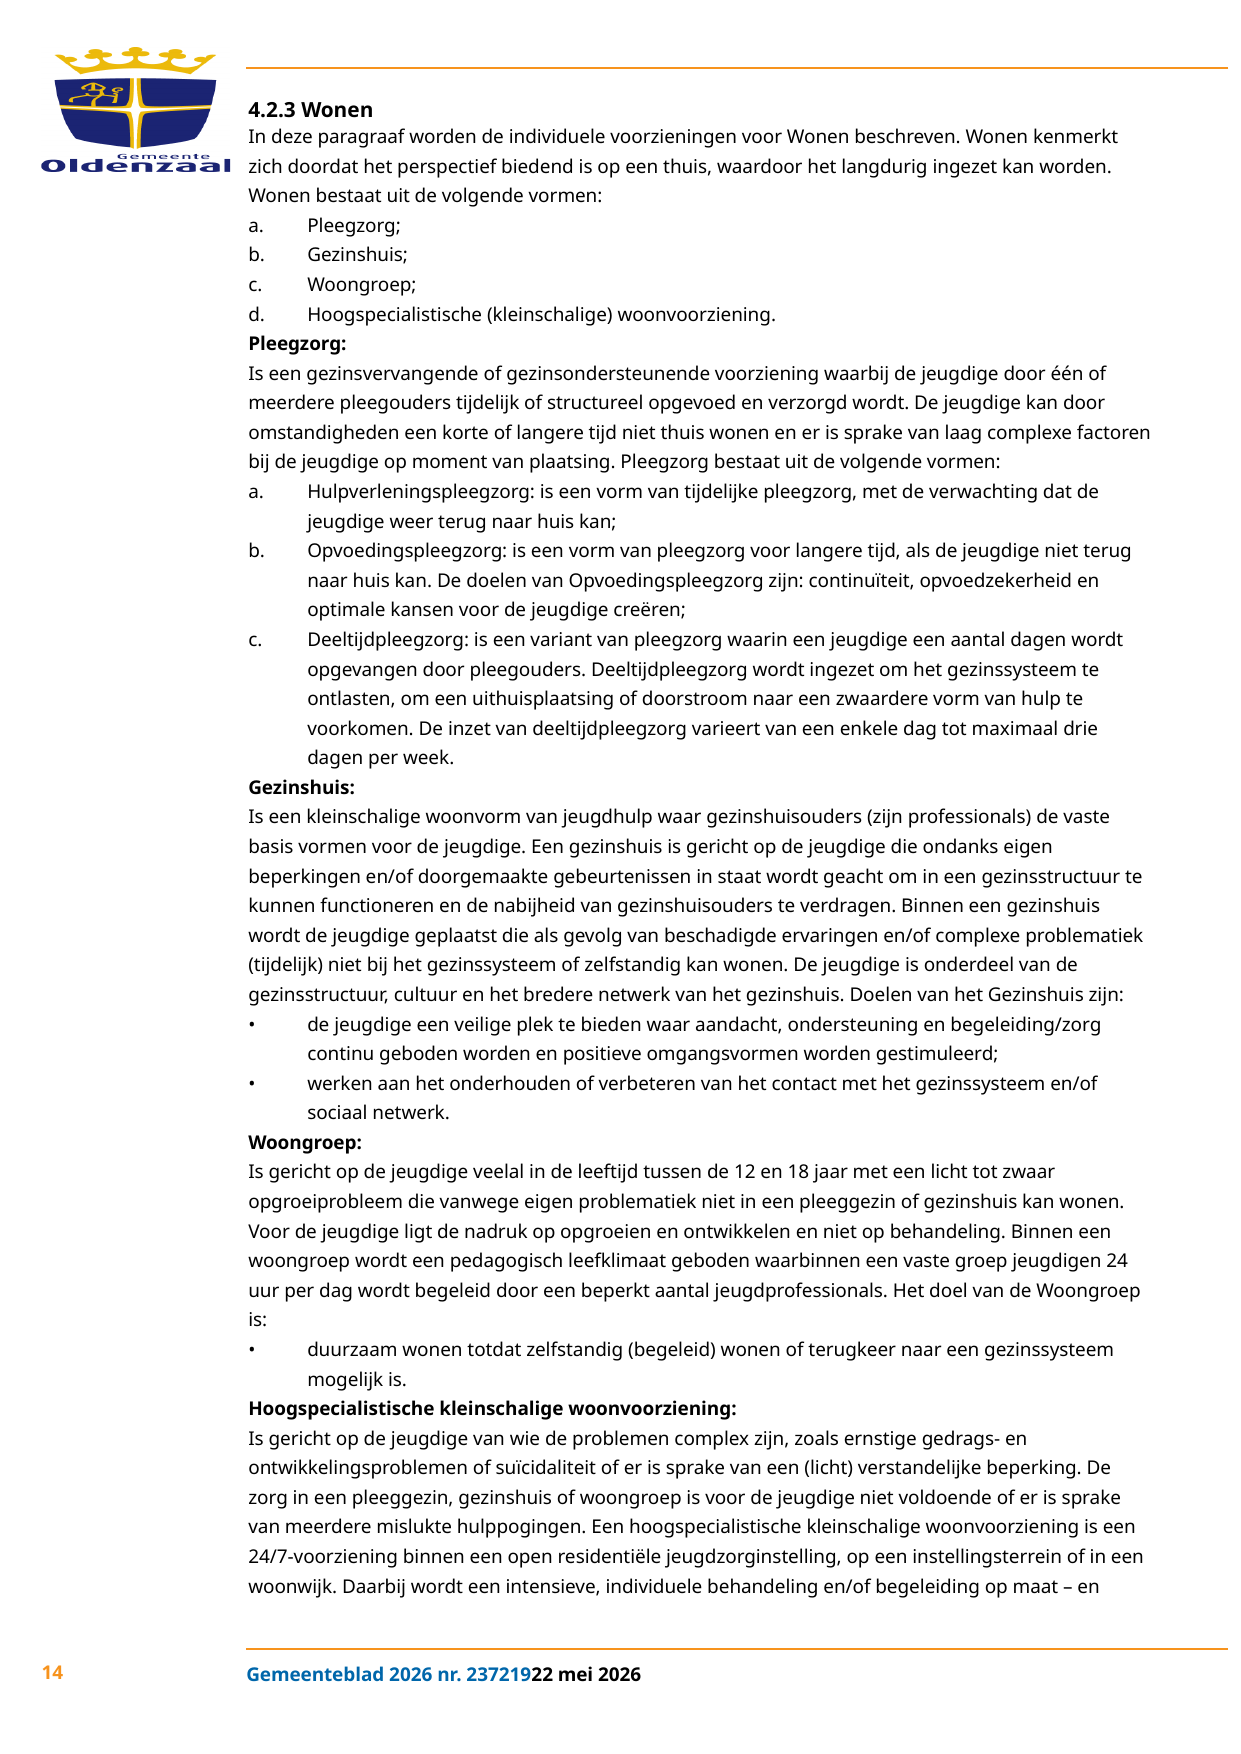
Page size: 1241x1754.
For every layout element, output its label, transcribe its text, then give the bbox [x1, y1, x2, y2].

list werken aan het onderhouden of verbeteren van het contact met het gezinssysteem en/of sociaal netwerk. [248, 1070, 1152, 1125]
text Is een gezinsvervangende of gezinsondersteunende voorziening waarbij de jeugdige door één of meerdere pleegouders tijdelijk of structureel opgevoed en verzorgd wordt. De jeugdige kan door omstandigheden een korte of langere tijd niet thuis wonen en er is sprake van laag complexe factoren bij de jeugdige op moment van plaatsing. Pleegzorg bestaat uit de volgende vormen: [248, 360, 1152, 474]
list Hulpverleningspleegzorg: is een vorm van tijdelijke pleegzorg, met de verwachting dat de jeugdige weer terug naar huis kan; [248, 478, 1152, 533]
picture [41, 47, 231, 172]
list duurzaam wonen totdat zelfstandig (begeleid) wonen of terugkeer naar een gezinssysteem mogelijk is. [248, 1336, 1152, 1391]
text Is gericht op de jeugdige van wie de problemen complex zijn, zoals ernstige gedrags- en ontwikkelingsproblemen of suïcidaliteit of er is sprake van een (licht) verstandelijke beperking. De zorg in een pleeggezin, gezinshuis of woongroep is voor de jeugdige niet voldoende of er is sprake van meerdere mislukte hulppogingen. Een hoogspecialistische kleinschalige woonvoorziening is een 24/7-voorziening binnen een open residentiële jeugdzorginstelling, op een instellingsterrein of in een woonwijk. Daarbij wordt een intensieve, individuele behandeling en/of begeleiding op maat – en [248, 1425, 1152, 1598]
list de jeugdige een veilige plek te bieden waar aandacht, ondersteuning en begeleiding/zorg continu geboden worden en positieve omgangsvormen worden gestimuleerd; [248, 1011, 1152, 1066]
text Pleegzorg: [248, 330, 1152, 356]
list Pleegzorg; [248, 212, 1152, 238]
text Is gericht op de jeugdige veelal in de leeftijd tussen de 12 en 18 jaar met een licht tot zwaar opgroeiprobleem die vanwege eigen problematiek niet in een pleeggezin of gezinshuis kan wonen. Voor de jeugdige ligt de nadruk op opgroeien en ontwikkelen en niet op behandeling. Binnen een woongroep wordt een pedagogisch leefklimaat geboden waarbinnen een vaste groep jeugdigen 24 uur per dag wordt begeleid door een beperkt aantal jeugdprofessionals. Het doel van de Woongroep is: [248, 1159, 1152, 1332]
text 4.2.3 Wonen [248, 95, 1152, 123]
text Woongroep: [248, 1129, 1152, 1155]
list Opvoedingspleegzorg: is een vorm van pleegzorg voor langere tijd, als de jeugdige niet terug naar huis kan. De doelen van Opvoedingspleegzorg zijn: continuïteit, opvoedzekerheid en optimale kansen voor de jeugdige creëren; [248, 537, 1152, 622]
list Gezinshuis; [248, 242, 1152, 267]
list Hoogspecialistische (kleinschalige) woonvoorziening. [248, 301, 1152, 326]
text Gezinshuis: [248, 774, 1152, 800]
text In deze paragraaf worden de individuele voorzieningen voor Wonen beschreven. Wonen kenmerkt zich doordat het perspectief biedend is op een thuis, waardoor het langdurig ingezet kan worden. Wonen bestaat uit de volgende vormen: [248, 123, 1152, 208]
list Deeltijdpleegzorg: is een variant van pleegzorg waarin een jeugdige een aantal dagen wordt opgevangen door pleegouders. Deeltijdpleegzorg wordt ingezet om het gezinssysteem te ontlasten, om een uithuisplaatsing of doorstroom naar een zwaardere vorm van hulp te voorkomen. De inzet van deeltijdpleegzorg varieert van een enkele dag tot maximaal drie dagen per week. [248, 626, 1152, 770]
list Woongroep; [248, 271, 1152, 297]
text Is een kleinschalige woonvorm van jeugdhulp waar gezinshuisouders (zijn professionals) de vaste basis vormen voor de jeugdige. Een gezinshuis is gericht op de jeugdige die ondanks eigen beperkingen en/of doorgemaakte gebeurtenissen in staat wordt geacht om in een gezinsstructuur te kunnen functioneren en de nabijheid van gezinshuisouders te verdragen. Binnen een gezinshuis wordt de jeugdige geplaatst die als gevolg van beschadigde ervaringen en/of complexe problematiek (tijdelijk) niet bij het gezinssysteem of zelfstandig kan wonen. De jeugdige is onderdeel van de gezinsstructuur, cultuur en het bredere netwerk van het gezinshuis. Doelen van het Gezinshuis zijn: [248, 804, 1152, 1007]
text Hoogspecialistische kleinschalige woonvoorziening: [248, 1395, 1152, 1421]
